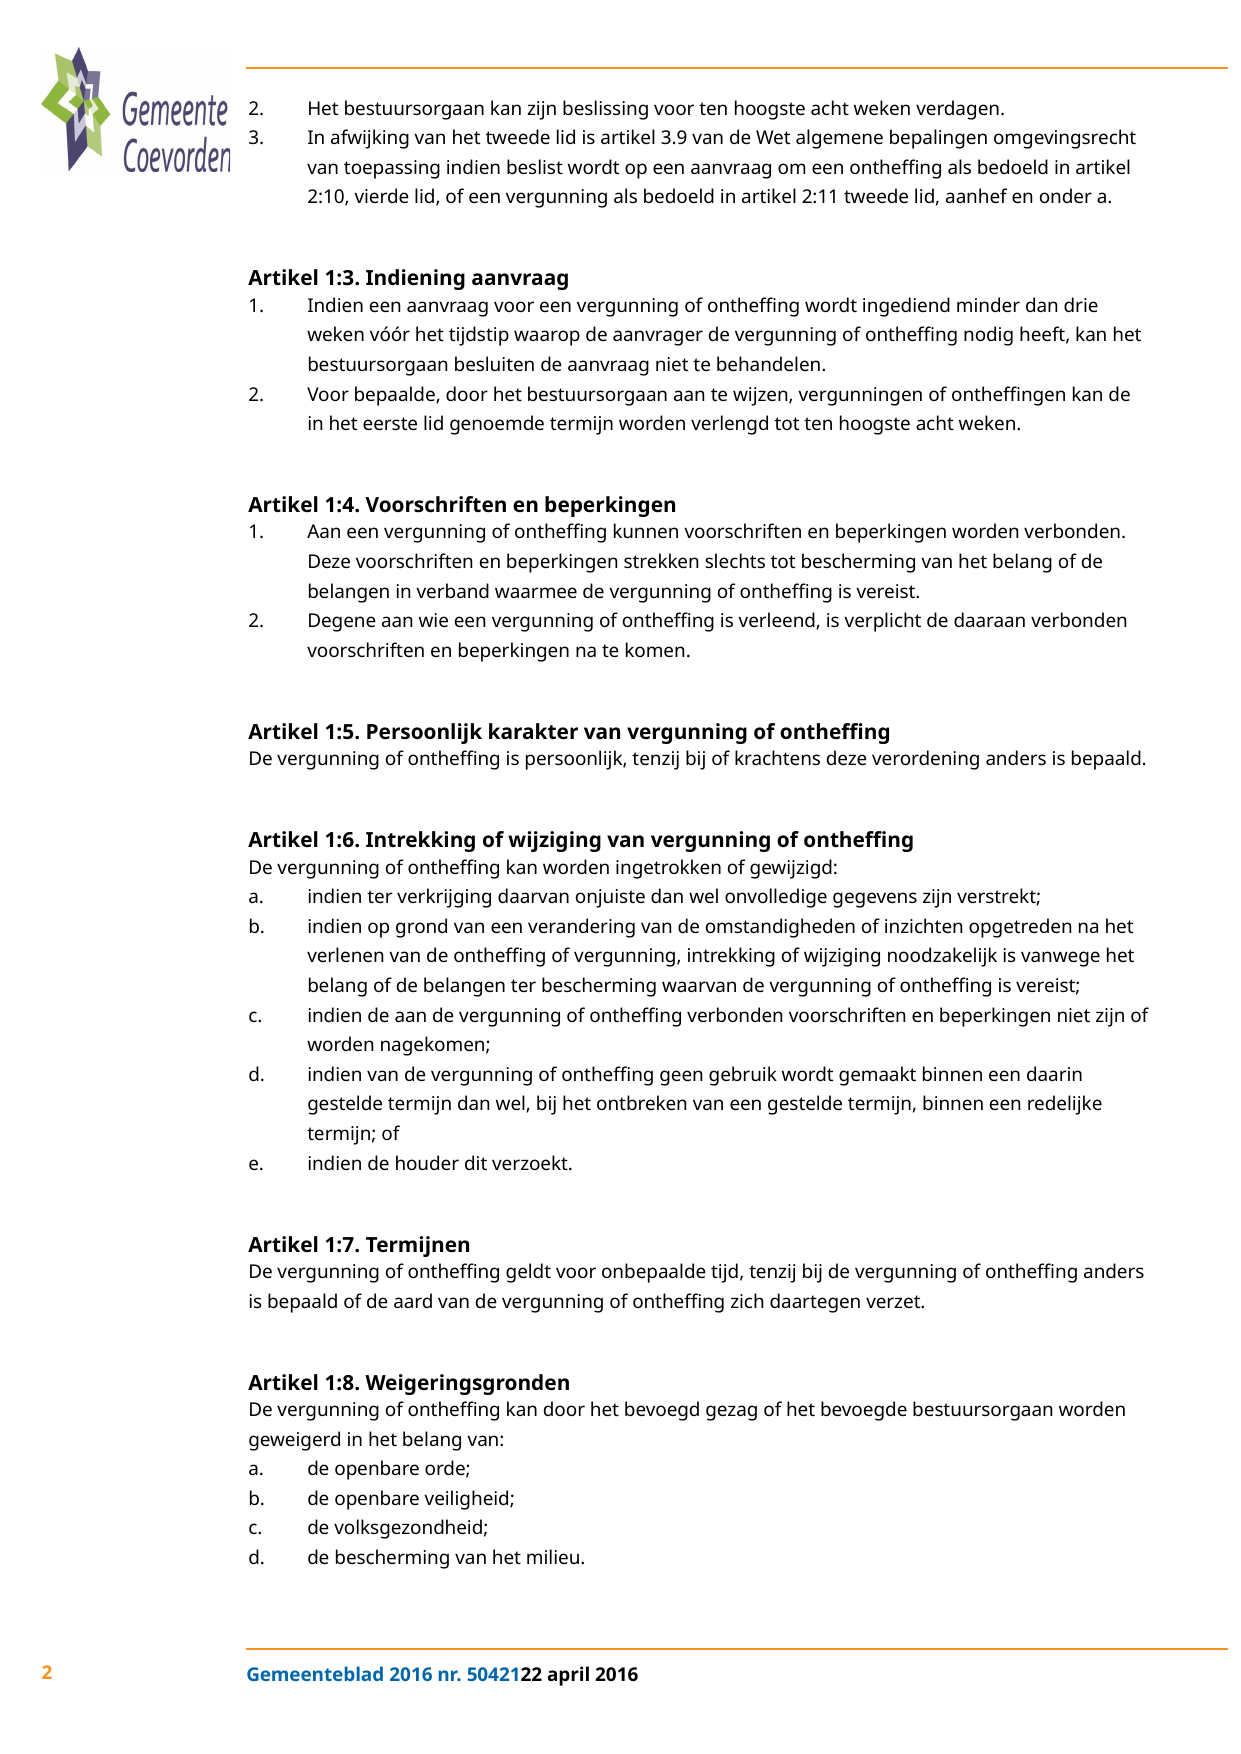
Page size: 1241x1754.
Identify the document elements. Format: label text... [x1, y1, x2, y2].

list Voor bepaalde, door het bestuursorgaan aan te wijzen, vergunningen of ontheffingen kan de in het eerste lid genoemde termijn worden verlengd tot ten hoogste acht weken. [248, 381, 1152, 436]
picture [41, 47, 231, 172]
list indien van de vergunning of ontheffing geen gebruik wordt gemaakt binnen een daarin gestelde termijn dan wel, bij het ontbreken van een gestelde termijn, binnen een redelijke termijn; of [248, 1061, 1152, 1146]
list de bescherming van het milieu. [248, 1544, 1152, 1570]
text De vergunning of ontheffing kan worden ingetrokken of gewijzigd: [248, 854, 1152, 880]
text De vergunning of ontheffing kan door het bevoegd gezag of het bevoegde bestuursorgaan worden geweigerd in het belang van: [248, 1396, 1152, 1452]
list indien de aan de vergunning of ontheffing verbonden voorschriften en beperkingen niet zijn of worden nagekomen; [248, 1002, 1152, 1057]
list indien de houder dit verzoekt. [248, 1150, 1152, 1176]
list Aan een vergunning of ontheffing kunnen voorschriften en beperkingen worden verbonden. Deze voorschriften en beperkingen strekken slechts tot bescherming van het belang of de belangen in verband waarmee de vergunning of ontheffing is vereist. [248, 519, 1152, 604]
text Artikel 1:8. Weigeringsgronden [248, 1368, 1152, 1396]
list Indien een aanvraag voor een vergunning of ontheffing wordt ingediend minder dan drie weken vóór het tijdstip waarop de aanvrager de vergunning of ontheffing nodig heeft, kan het bestuursorgaan besluiten de aanvraag niet te behandelen. [248, 292, 1152, 377]
list Degene aan wie een vergunning of ontheffing is verleend, is verplicht de daaraan verbonden voorschriften en beperkingen na te komen. [248, 607, 1152, 663]
list indien ter verkrijging daarvan onjuiste dan wel onvolledige gegevens zijn verstrekt; [248, 883, 1152, 909]
list de volksgezondheid; [248, 1514, 1152, 1540]
text Artikel 1:7. Termijnen [248, 1230, 1152, 1258]
list de openbare veiligheid; [248, 1485, 1152, 1511]
text De vergunning of ontheffing geldt voor onbepaalde tijd, tenzij bij de vergunning of ontheffing anders is bepaald of de aard van de vergunning of ontheffing zich daartegen verzet. [248, 1258, 1152, 1313]
text Artikel 1:4. Voorschriften en beperkingen [248, 490, 1152, 519]
list In afwijking van het tweede lid is artikel 3.9 van de Wet algemene bepalingen omgevingsrecht van toepassing indien beslist wordt op een aanvraag om een ontheffing als bedoeld in artikel 2:10, vierde lid, of een vergunning als bedoeld in artikel 2:11 tweede lid, aanhef en onder a. [248, 124, 1152, 209]
list de openbare orde; [248, 1455, 1152, 1481]
text De vergunning of ontheffing is persoonlijk, tenzij bij of krachtens deze verordening anders is bepaald. [248, 746, 1152, 771]
list Het bestuursorgaan kan zijn beslissing voor ten hoogste acht weken verdagen. [248, 95, 1152, 121]
text Artikel 1:5. Persoonlijk karakter van vergunning of ontheffing [248, 717, 1152, 746]
list indien op grond van een verandering van de omstandigheden of inzichten opgetreden na het verlenen van de ontheffing of vergunning, intrekking of wijziging noodzakelijk is vanwege het belang of de belangen ter bescherming waarvan de vergunning of ontheffing is vereist; [248, 913, 1152, 998]
text Artikel 1:3. Indiening aanvraag [248, 263, 1152, 292]
text Artikel 1:6. Intrekking of wijziging van vergunning of ontheffing [248, 826, 1152, 854]
